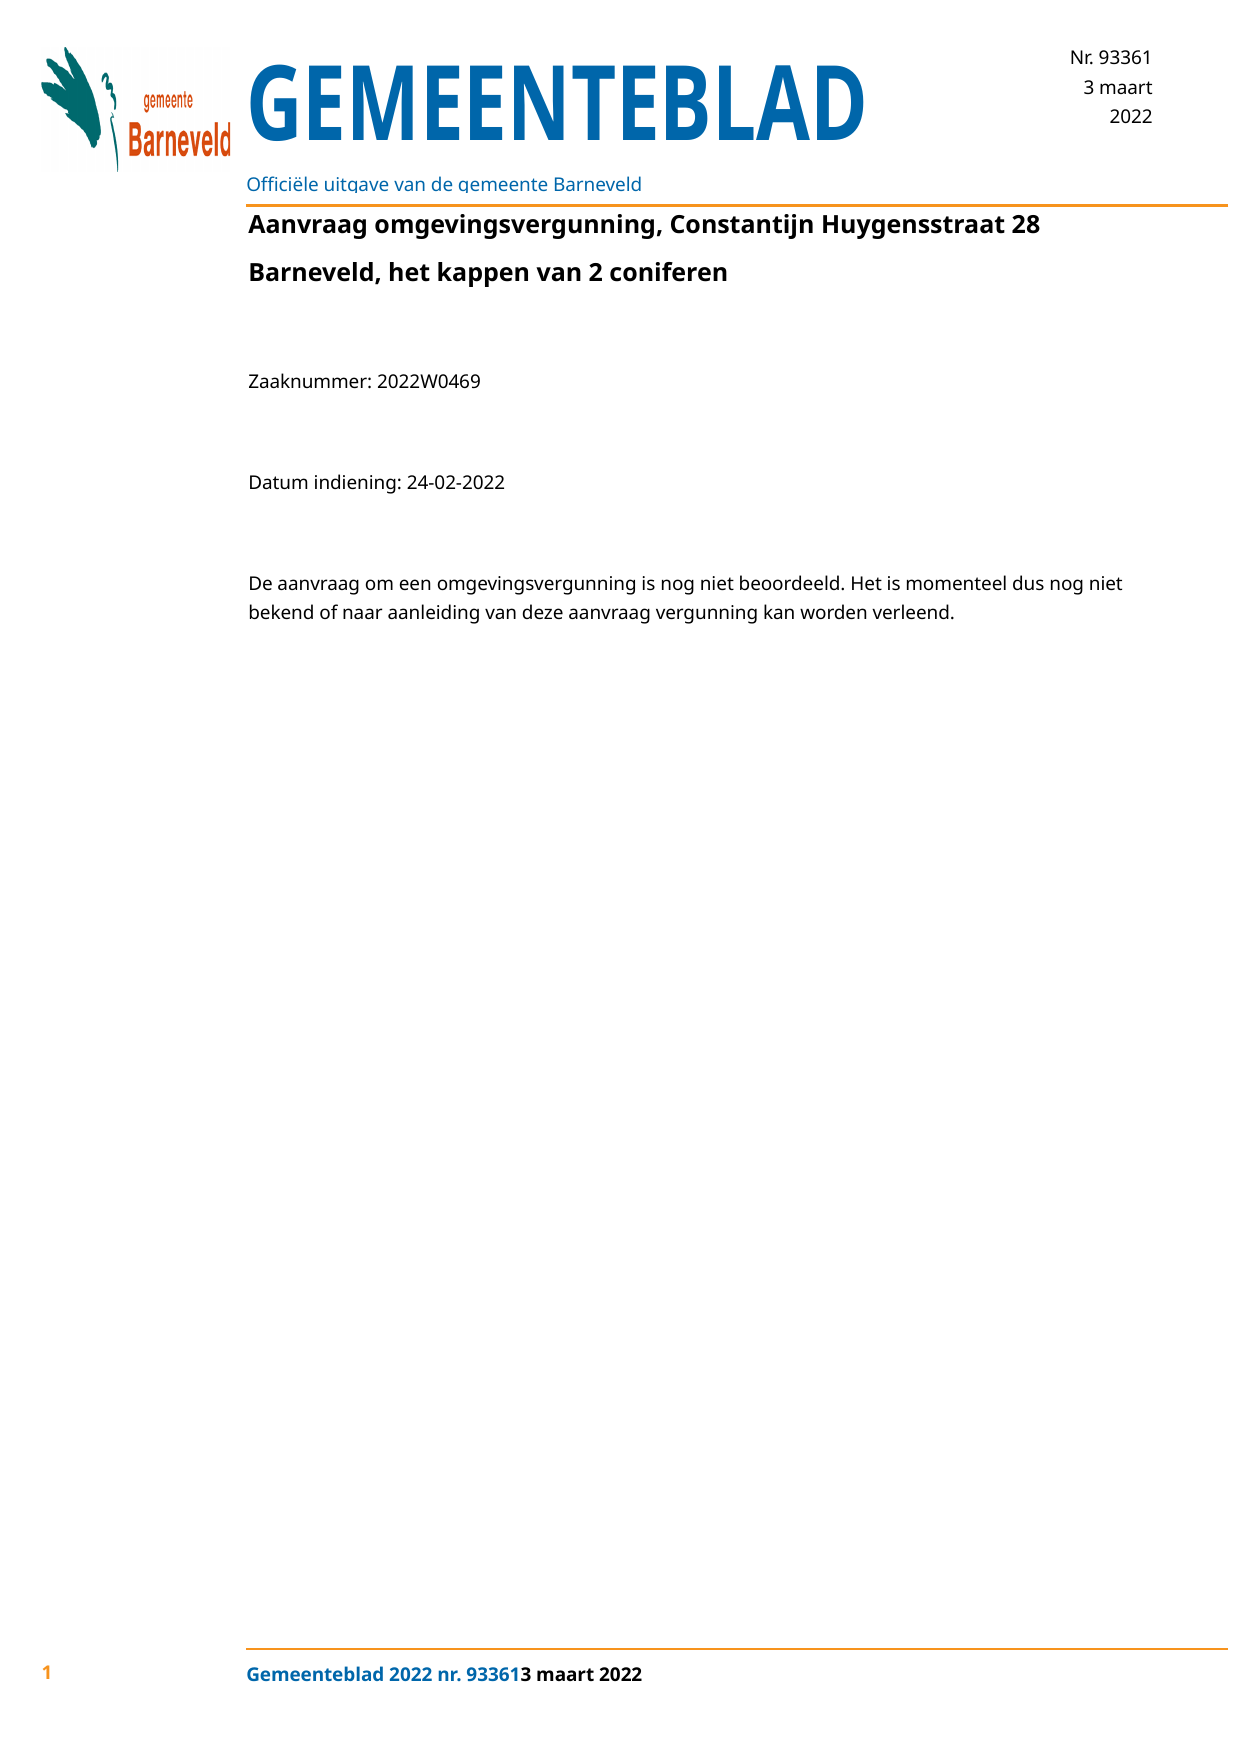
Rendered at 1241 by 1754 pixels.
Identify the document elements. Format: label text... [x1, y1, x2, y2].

text De aanvraag om een omgevingsvergunning is nog niet beoordeeld. Het is momenteel dus nog niet bekend of naar aanleiding van deze aanvraag vergunning kan worden verleend. [248, 570, 1152, 625]
text Datum indiening: 24-02-2022 [248, 469, 1152, 495]
text Zaaknummer: 2022W0469 [248, 368, 1152, 394]
picture [41, 47, 231, 172]
text Aanvraag omgevingsvergunning, Constantijn Huygensstraat 28 Barneveld, het kappen van 2 coniferen [248, 207, 1152, 288]
